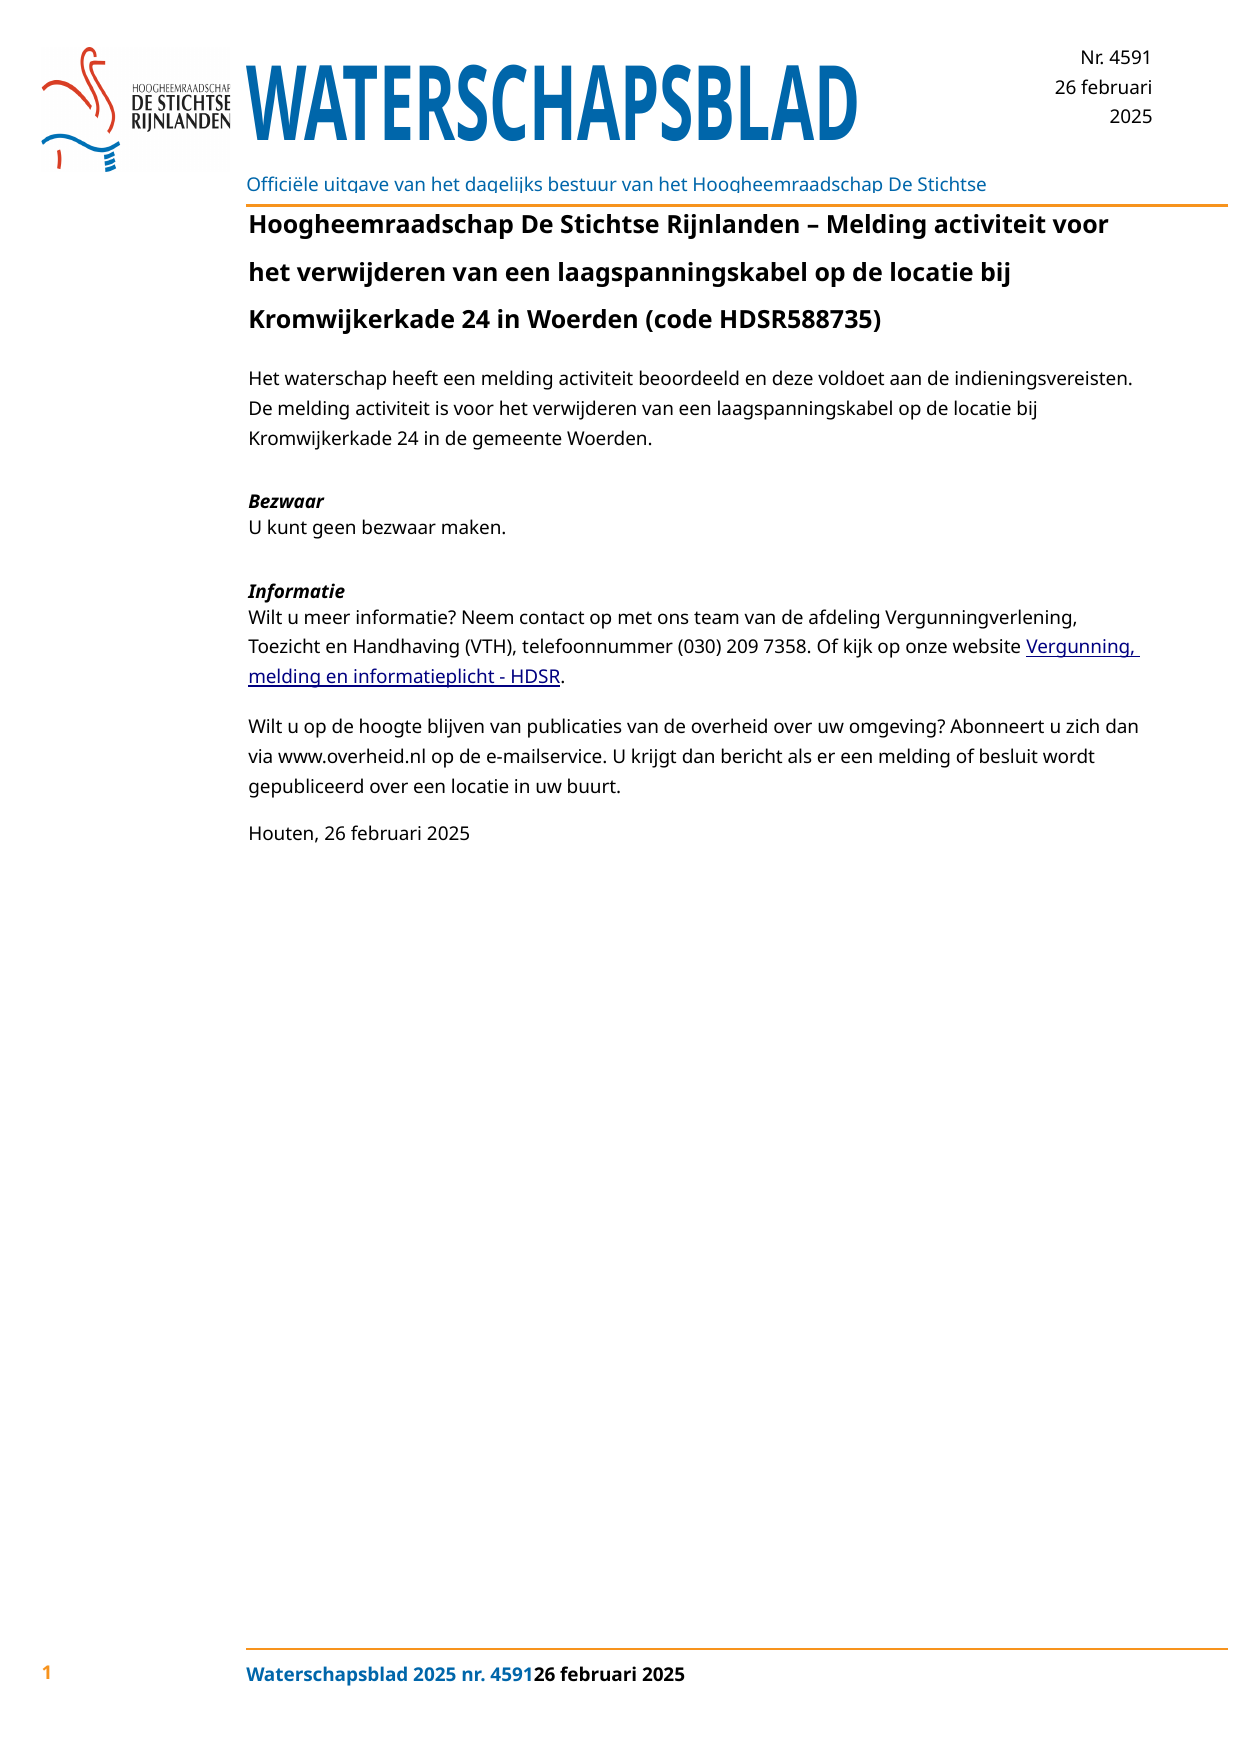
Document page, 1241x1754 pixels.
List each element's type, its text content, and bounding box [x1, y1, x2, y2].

picture [41, 47, 231, 172]
text Bezwaar [248, 489, 1152, 514]
text Houten, 26 februari 2025 [248, 821, 1152, 846]
text Het waterschap heeft een melding activiteit beoordeeld en deze voldoet aan de indieningsvereisten. De melding activiteit is voor het verwijderen van een laagspanningskabel op de locatie bij Kromwijkerkade 24 in de gemeente Woerden. [248, 366, 1152, 450]
text Wilt u meer informatie? Neem contact op met ons team van de afdeling Vergunningverlening, Toezicht en Handhaving (VTH), telefoonnummer (030) 209 7358. Of kijk op onze website Vergunning, melding en informatieplicht - HDSR. [248, 604, 1152, 689]
text Informatie [248, 578, 1152, 604]
text Wilt u op de hoogte blijven van publicaties van de overheid over uw omgeving? Abonneert u zich dan via www.overheid.nl op de e-mailservice. U krijgt dan bericht als er een melding of besluit wordt gepubliceerd over een locatie in uw buurt. [248, 714, 1152, 798]
text Hoogheemraadschap De Stichtse Rijnlanden – Melding activiteit voor het verwijderen van een laagspanningskabel op de locatie bij Kromwijkerkade 24 in Woerden (code HDSR588735) [248, 207, 1152, 336]
text U kunt geen bezwaar maken. [248, 514, 1152, 540]
